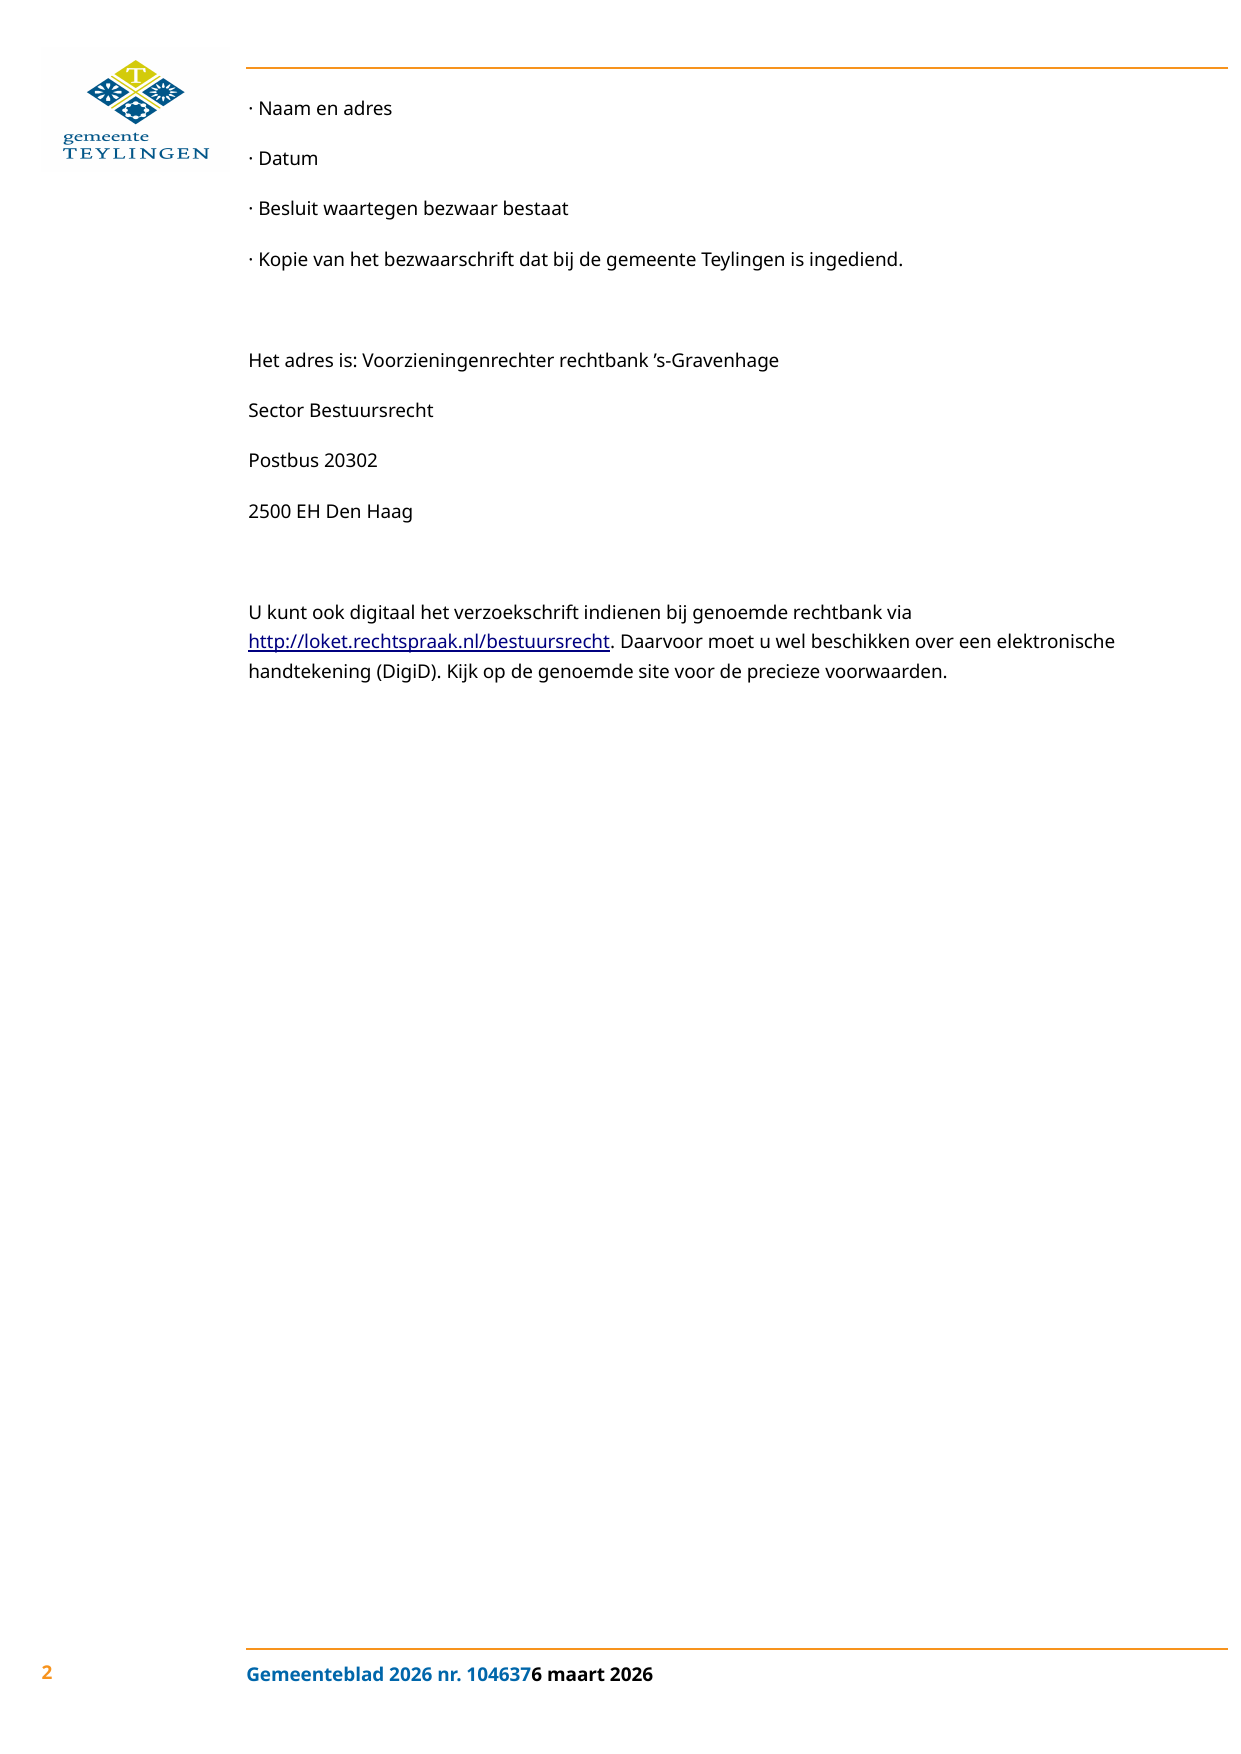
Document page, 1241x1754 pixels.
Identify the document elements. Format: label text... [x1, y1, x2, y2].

text · Besluit waartegen bezwaar bestaat [248, 196, 1152, 221]
text · Datum [248, 145, 1152, 171]
text · Kopie van het bezwaarschrift dat bij de gemeente Teylingen is ingediend. [248, 246, 1152, 272]
text Sector Bestuursrecht [248, 397, 1152, 423]
text · Naam en adres [248, 95, 1152, 121]
text Postbus 20302 [248, 448, 1152, 473]
text Het adres is: Voorzieningenrechter rechtbank ’s-Gravenhage [248, 347, 1152, 373]
text U kunt ook digitaal het verzoekschrift indienen bij genoemde rechtbank via http://loket.rechtspraak.nl/bestuursrecht. Daarvoor moet u wel beschikken over een elektronische handtekening (DigiD). Kijk op de genoemde site voor de precieze voorwaarden. [248, 599, 1152, 684]
text 2500 EH Den Haag [248, 498, 1152, 524]
picture [41, 47, 231, 172]
